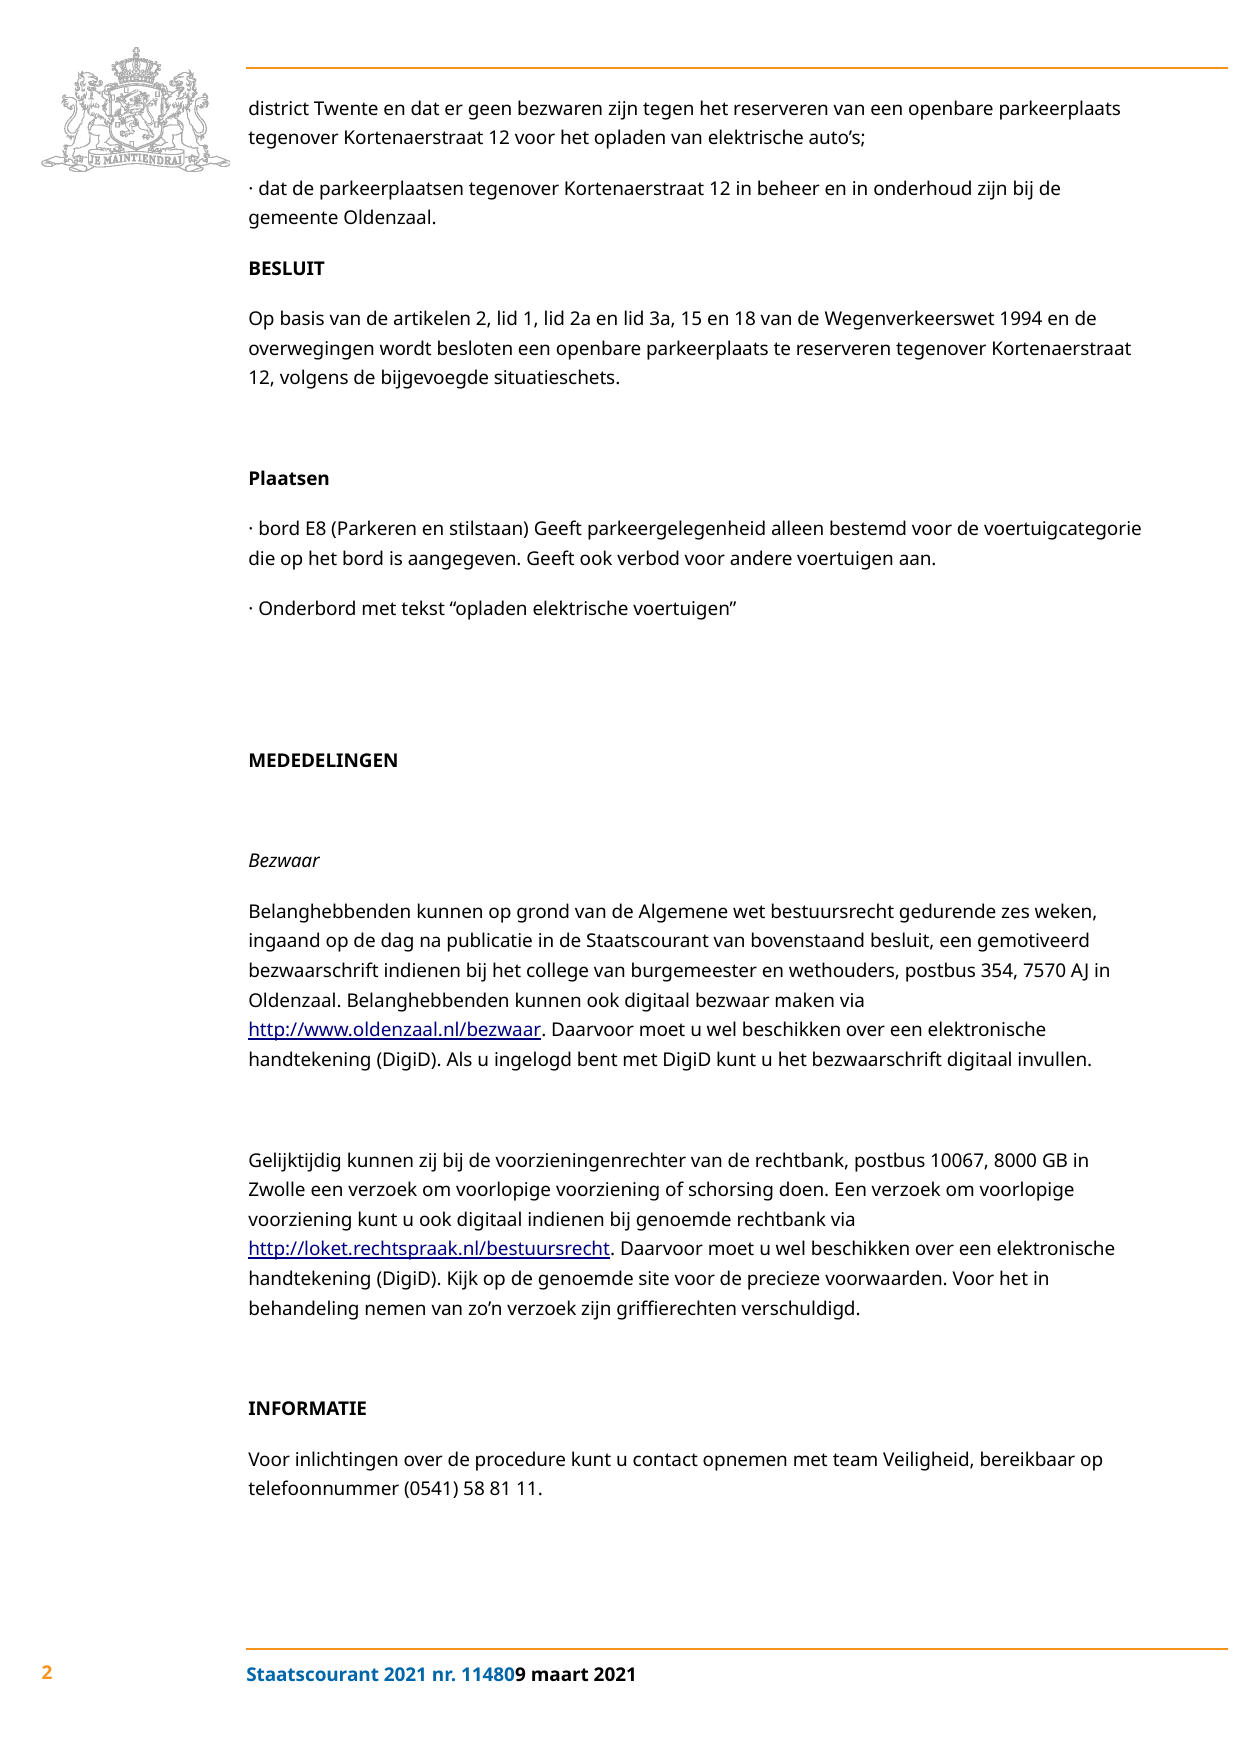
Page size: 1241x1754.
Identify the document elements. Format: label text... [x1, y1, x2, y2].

text MEDEDELINGEN [248, 747, 1152, 773]
text INFORMATIE [248, 1396, 1152, 1421]
text Op basis van de artikelen 2, lid 1, lid 2a en lid 3a, 15 en 18 van de Wegenverkeerswet 1994 en de overwegingen wordt besloten een openbare parkeerplaats te reserveren tegenover Kortenaerstraat 12, volgens de bijgevoegde situatieschets. [248, 305, 1152, 390]
text district Twente en dat er geen bezwaren zijn tegen het reserveren van een openbare parkeerplaats tegenover Kortenaerstraat 12 voor het opladen van elektrische auto’s; [248, 95, 1152, 150]
text · Onderbord met tekst “opladen elektrische voertuigen” [248, 596, 1152, 621]
picture [41, 47, 231, 172]
text · bord E8 (Parkeren en stilstaan) Geeft parkeergelegenheid alleen bestemd voor de voertuigcategorie die op het bord is aangegeven. Geeft ook verbod voor andere voertuigen aan. [248, 516, 1152, 571]
text Gelijktijdig kunnen zij bij de voorzieningenrechter van de rechtbank, postbus 10067, 8000 GB in Zwolle een verzoek om voorlopige voorziening of schorsing doen. Een verzoek om voorlopige voorziening kunt u ook digitaal indienen bij genoemde rechtbank via http://loket.rechtspraak.nl/bestuursrecht. Daarvoor moet u wel beschikken over een elektronische handtekening (DigiD). Kijk op de genoemde site voor de precieze voorwaarden. Voor het in behandeling nemen van zo’n verzoek zijn griffierechten verschuldigd. [248, 1147, 1152, 1321]
text Voor inlichtingen over de procedure kunt u contact opnemen met team Veiligheid, bereikbaar op telefoonnummer (0541) 58 81 11. [248, 1446, 1152, 1501]
text Bezwaar [248, 848, 1152, 873]
text · dat de parkeerplaatsen tegenover Kortenaerstraat 12 in beheer en in onderhoud zijn bij de gemeente Oldenzaal. [248, 175, 1152, 230]
text Plaatsen [248, 465, 1152, 491]
text BESLUIT [248, 255, 1152, 281]
text Belanghebbenden kunnen op grond van de Algemene wet bestuursrecht gedurende zes weken, ingaand op de dag na publicatie in de Staatscourant van bovenstaand besluit, een gemotiveerd bezwaarschrift indienen bij het college van burgemeester en wethouders, postbus 354, 7570 AJ in Oldenzaal. Belanghebbenden kunnen ook digitaal bezwaar maken via http://www.oldenzaal.nl/bezwaar. Daarvoor moet u wel beschikken over een elektronische handtekening (DigiD). Als u ingelogd bent met DigiD kunt u het bezwaarschrift digitaal invullen. [248, 898, 1152, 1072]
